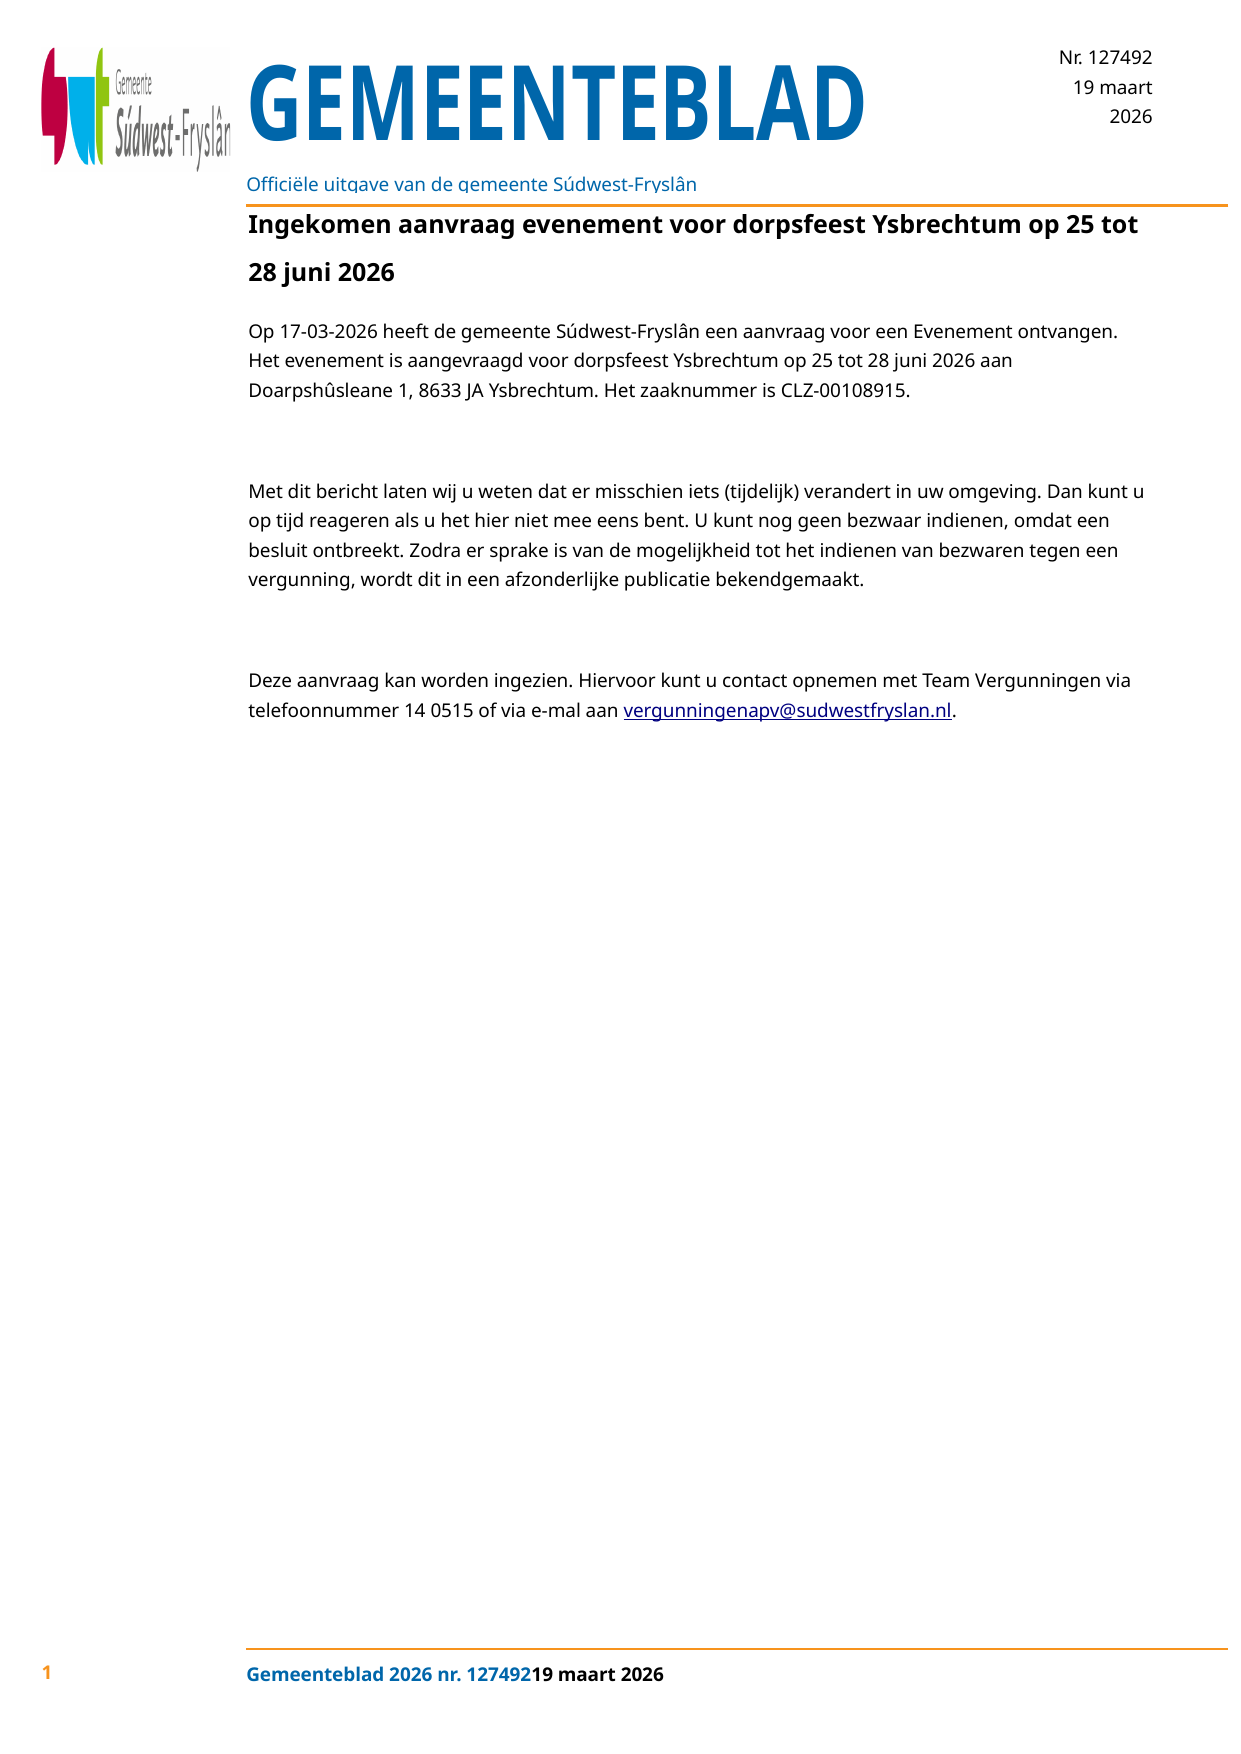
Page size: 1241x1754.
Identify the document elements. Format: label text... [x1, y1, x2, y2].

text Op 17-03-2026 heeft de gemeente Súdwest-Fryslân een aanvraag voor een Evenement ontvangen. Het evenement is aangevraagd voor dorpsfeest Ysbrechtum op 25 tot 28 juni 2026 aan Doarpshûsleane 1, 8633 JA Ysbrechtum. Het zaaknummer is CLZ-00108915. [248, 318, 1152, 403]
text Met dit bericht laten wij u weten dat er misschien iets (tijdelijk) verandert in uw omgeving. Dan kunt u op tijd reageren als u het hier niet mee eens bent. U kunt nog geen bezwaar indienen, omdat een besluit ontbreekt. Zodra er sprake is van de mogelijkheid tot het indienen van bezwaren tegen een vergunning, wordt dit in een afzonderlijke publicatie bekendgemaakt. [248, 478, 1152, 592]
text Ingekomen aanvraag evenement voor dorpsfeest Ysbrechtum op 25 tot 28 juni 2026 [248, 207, 1152, 288]
text Deze aanvraag kan worden ingezien. Hiervoor kunt u contact opnemen met Team Vergunningen via telefoonnummer 14 0515 of via e-mal aan vergunningenapv@sudwestfryslan.nl. [248, 667, 1152, 723]
picture [41, 47, 231, 172]
